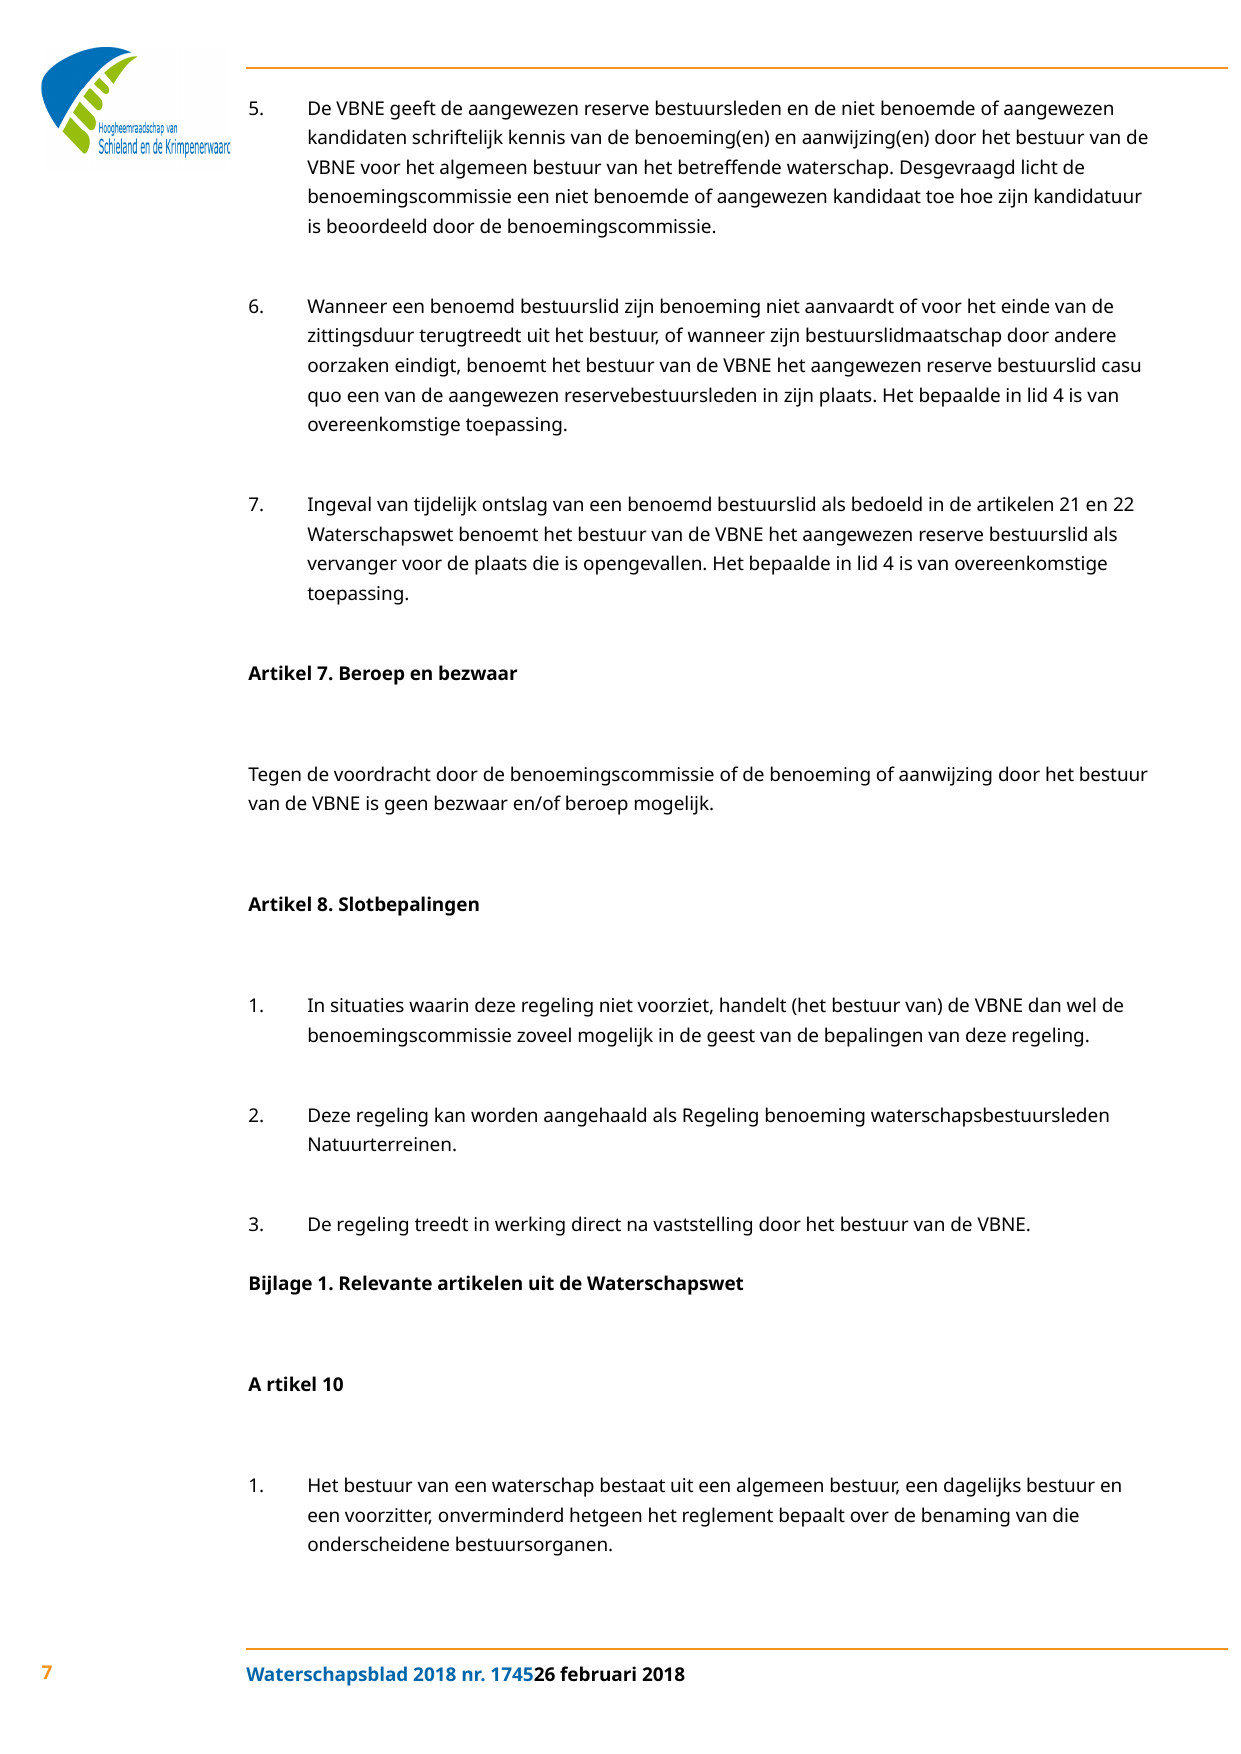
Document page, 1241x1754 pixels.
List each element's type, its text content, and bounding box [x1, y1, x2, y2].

list Het bestuur van een waterschap bestaat uit een algemeen bestuur, een dagelijks bestuur en een voorzitter, onverminderd hetgeen het reglement bepaalt over de benaming van die onderscheidene bestuursorganen. [248, 1472, 1152, 1557]
text Artikel 8. Slotbepalingen [248, 891, 1152, 917]
list Deze regeling kan worden aangehaald als Regeling benoeming waterschapsbestuursleden Natuurterreinen. [248, 1102, 1152, 1157]
list Ingeval van tijdelijk ontslag van een benoemd bestuurslid als bedoeld in de artikelen 21 en 22 Waterschapswet benoemt het bestuur van de VBNE het aangewezen reserve bestuurslid als vervanger voor de plaats die is opengevallen. Het bepaalde in lid 4 is van overeenkomstige toepassing. [248, 491, 1152, 606]
text Artikel 7. Beroep en bezwaar [248, 660, 1152, 686]
text A rtikel 10 [248, 1371, 1152, 1397]
list In situaties waarin deze regeling niet voorziet, handelt (het bestuur van) de VBNE dan wel de benoemingscommissie zoveel mogelijk in de geest van de bepalingen van deze regeling. [248, 992, 1152, 1048]
text Tegen de voordracht door de benoemingscommissie of de benoeming of aanwijzing door het bestuur van de VBNE is geen bezwaar en/of beroep mogelijk. [248, 761, 1152, 816]
list De regeling treedt in werking direct na vaststelling door het bestuur van de VBNE. [248, 1211, 1152, 1237]
text Bijlage 1. Relevante artikelen uit de Waterschapswet [248, 1271, 1152, 1296]
picture [41, 47, 231, 172]
list Wanneer een benoemd bestuurslid zijn benoeming niet aanvaardt of voor het einde van de zittingsduur terugtreedt uit het bestuur, of wanneer zijn bestuurslidmaatschap door andere oorzaken eindigt, benoemt het bestuur van de VBNE het aangewezen reserve bestuurslid casu quo een van de aangewezen reservebestuursleden in zijn plaats. Het bepaalde in lid 4 is van overeenkomstige toepassing. [248, 293, 1152, 437]
list De VBNE geeft de aangewezen reserve bestuursleden en de niet benoemde of aangewezen kandidaten schriftelijk kennis van de benoeming(en) en aanwijzing(en) door het bestuur van de VBNE voor het algemeen bestuur van het betreffende waterschap. Desgevraagd licht de benoemingscommissie een niet benoemde of aangewezen kandidaat toe hoe zijn kandidatuur is beoordeeld door de benoemingscommissie. [248, 95, 1152, 239]
